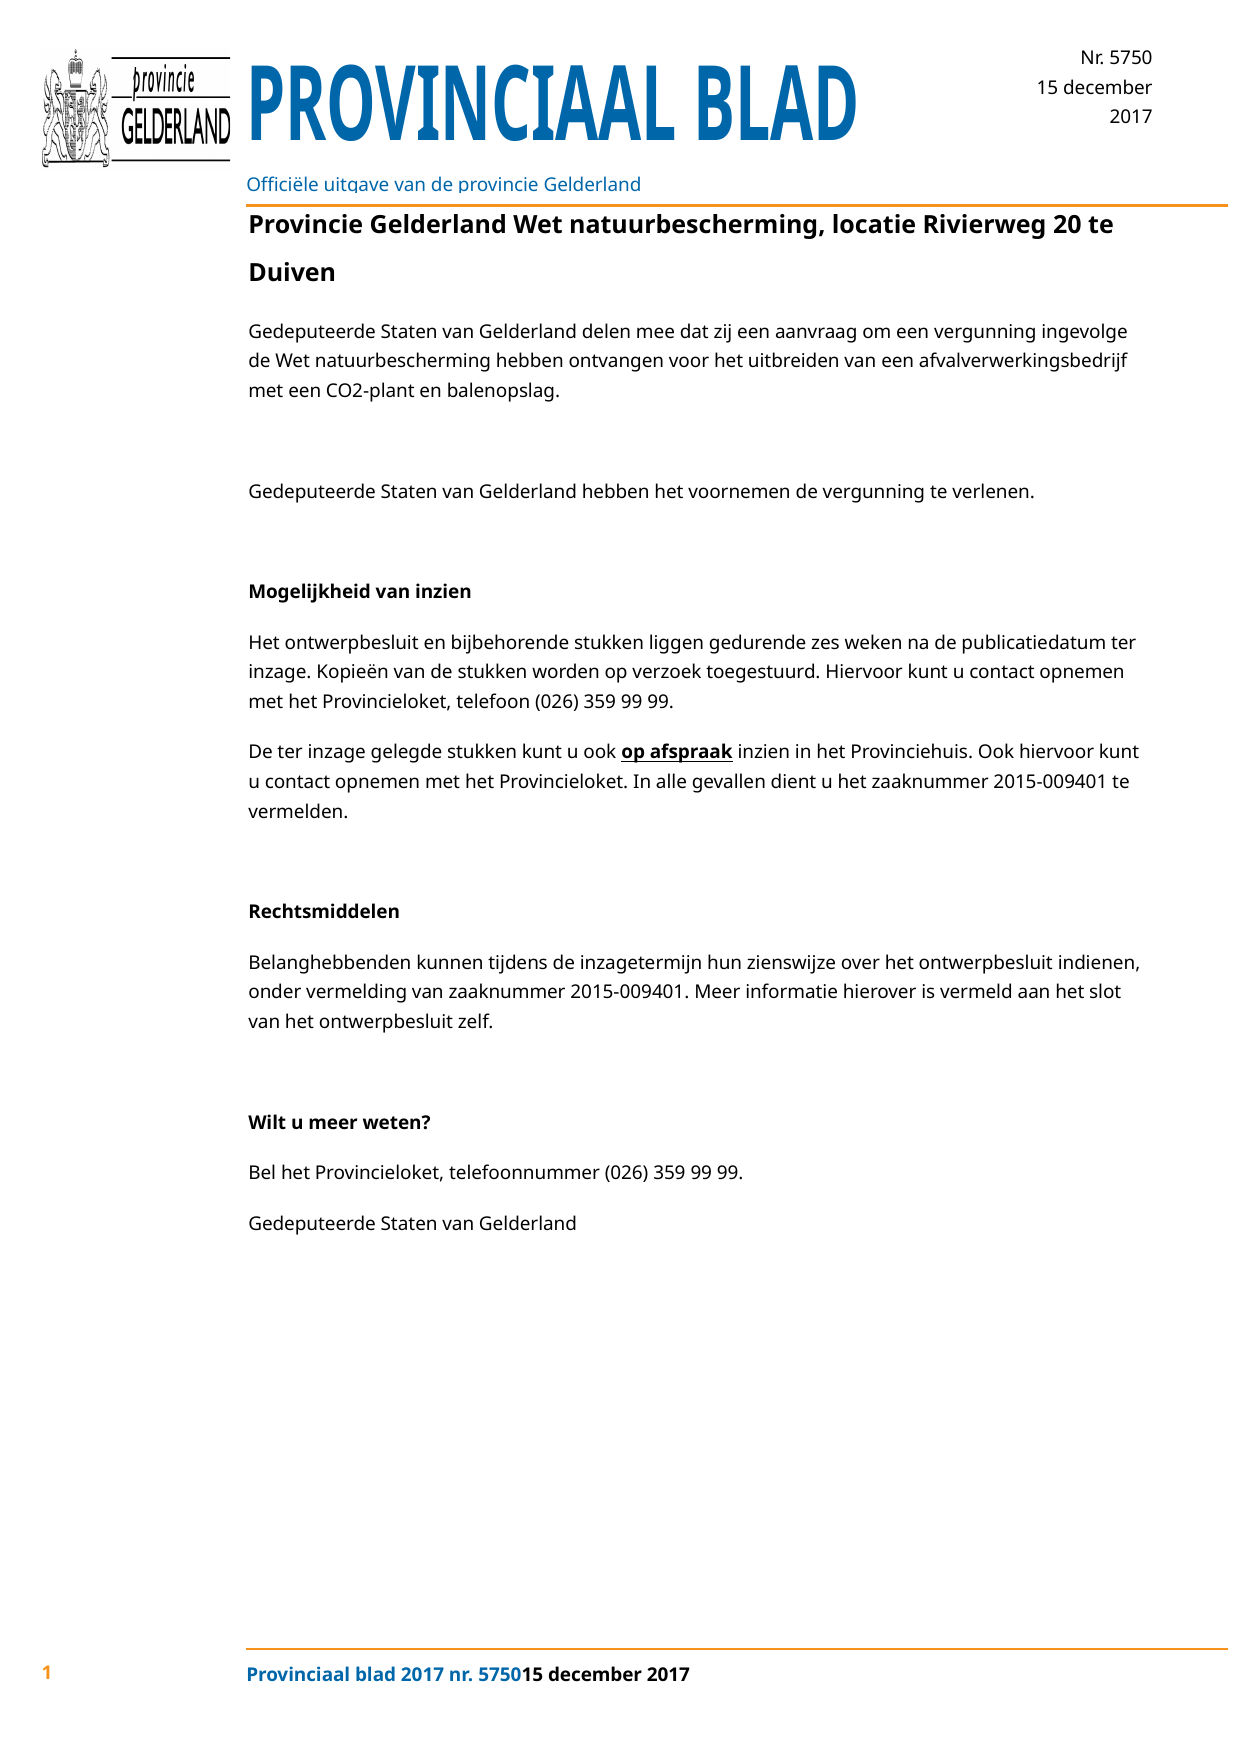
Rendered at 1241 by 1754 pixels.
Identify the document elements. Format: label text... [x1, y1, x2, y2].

picture [41, 47, 231, 172]
text Gedeputeerde Staten van Gelderland [248, 1210, 1152, 1236]
text Het ontwerpbesluit en bijbehorende stukken liggen gedurende zes weken na de publicatiedatum ter inzage. Kopieën van de stukken worden op verzoek toegestuurd. Hiervoor kunt u contact opnemen met het Provincieloket, telefoon (026) 359 99 99. [248, 629, 1152, 714]
text Wilt u meer weten? [248, 1109, 1152, 1135]
text Rechtsmiddelen [248, 899, 1152, 924]
text Mogelijkheid van inzien [248, 579, 1152, 604]
text Belanghebbenden kunnen tijdens de inzagetermijn hun zienswijze over het ontwerpbesluit indienen, onder vermelding van zaaknummer 2015-009401. Meer informatie hierover is vermeld aan het slot van het ontwerpbesluit zelf. [248, 949, 1152, 1034]
text De ter inzage gelegde stukken kunt u ook op afspraak inzien in het Provinciehuis. Ook hiervoor kunt u contact opnemen met het Provincieloket. In alle gevallen dient u het zaaknummer 2015-009401 te vermelden. [248, 739, 1152, 824]
text Provincie Gelderland Wet natuurbescherming, locatie Rivierweg 20 te Duiven [248, 207, 1152, 288]
text Gedeputeerde Staten van Gelderland hebben het voornemen de vergunning te verlenen. [248, 478, 1152, 504]
text Bel het Provincieloket, telefoonnummer (026) 359 99 99. [248, 1159, 1152, 1185]
text Gedeputeerde Staten van Gelderland delen mee dat zij een aanvraag om een vergunning ingevolge de Wet natuurbescherming hebben ontvangen voor het uitbreiden van een afvalverwerkingsbedrijf met een CO2-plant en balenopslag. [248, 318, 1152, 403]
